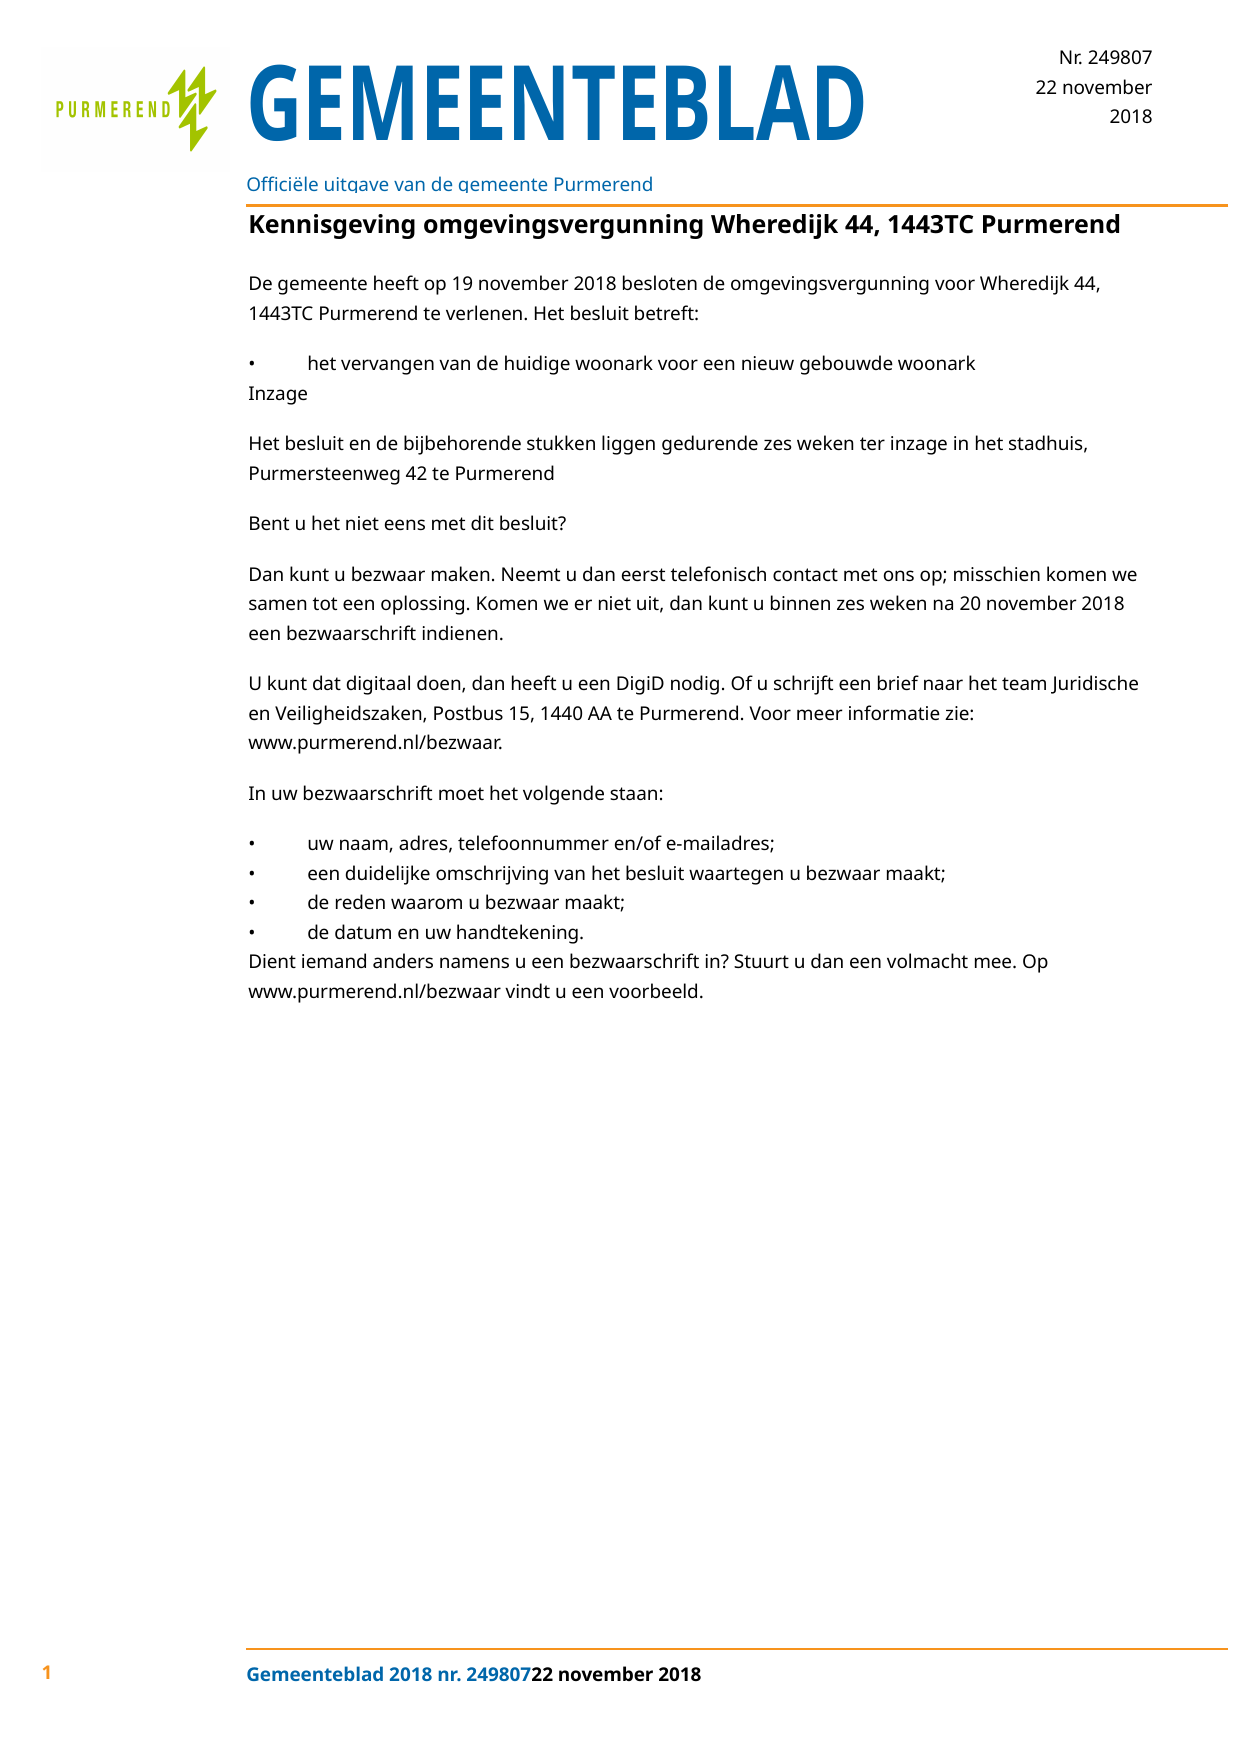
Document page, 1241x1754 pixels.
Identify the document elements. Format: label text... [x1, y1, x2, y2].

list uw naam, adres, telefoonnummer en/of e-mailadres; [248, 830, 1152, 856]
text Het besluit en de bijbehorende stukken liggen gedurende zes weken ter inzage in het stadhuis, Purmersteenweg 42 te Purmerend [248, 430, 1152, 486]
text Dan kunt u bezwaar maken. Neemt u dan eerst telefonisch contact met ons op; misschien komen we samen tot een oplossing. Komen we er niet uit, dan kunt u binnen zes weken na 20 november 2018 een bezwaarschrift indienen. [248, 561, 1152, 646]
list de datum en uw handtekening. [248, 919, 1152, 945]
text In uw bezwaarschrift moet het volgende staan: [248, 780, 1152, 806]
text Kennisgeving omgevingsvergunning Wheredijk 44, 1443TC Purmerend [248, 207, 1152, 241]
text Bent u het niet eens met dit besluit? [248, 510, 1152, 536]
text U kunt dat digitaal doen, dan heeft u een DigiD nodig. Of u schrijft een brief naar het team Juridische en Veiligheidszaken, Postbus 15, 1440 AA te Purmerend. Voor meer informatie zie: www.purmerend.nl/bezwaar. [248, 670, 1152, 755]
list de reden waarom u bezwaar maakt; [248, 889, 1152, 915]
text De gemeente heeft op 19 november 2018 besloten de omgevingsvergunning voor Wheredijk 44, 1443TC Purmerend te verlenen. Het besluit betreft: [248, 270, 1152, 326]
picture [41, 47, 231, 172]
list een duidelijke omschrijving van het besluit waartegen u bezwaar maakt; [248, 860, 1152, 886]
text Dient iemand anders namens u een bezwaarschrift in? Stuurt u dan een volmacht mee. Op www.purmerend.nl/bezwaar vindt u een voorbeeld. [248, 949, 1152, 1004]
text Inzage [248, 380, 1152, 406]
list het vervangen van de huidige woonark voor een nieuw gebouwde woonark [248, 350, 1152, 376]
